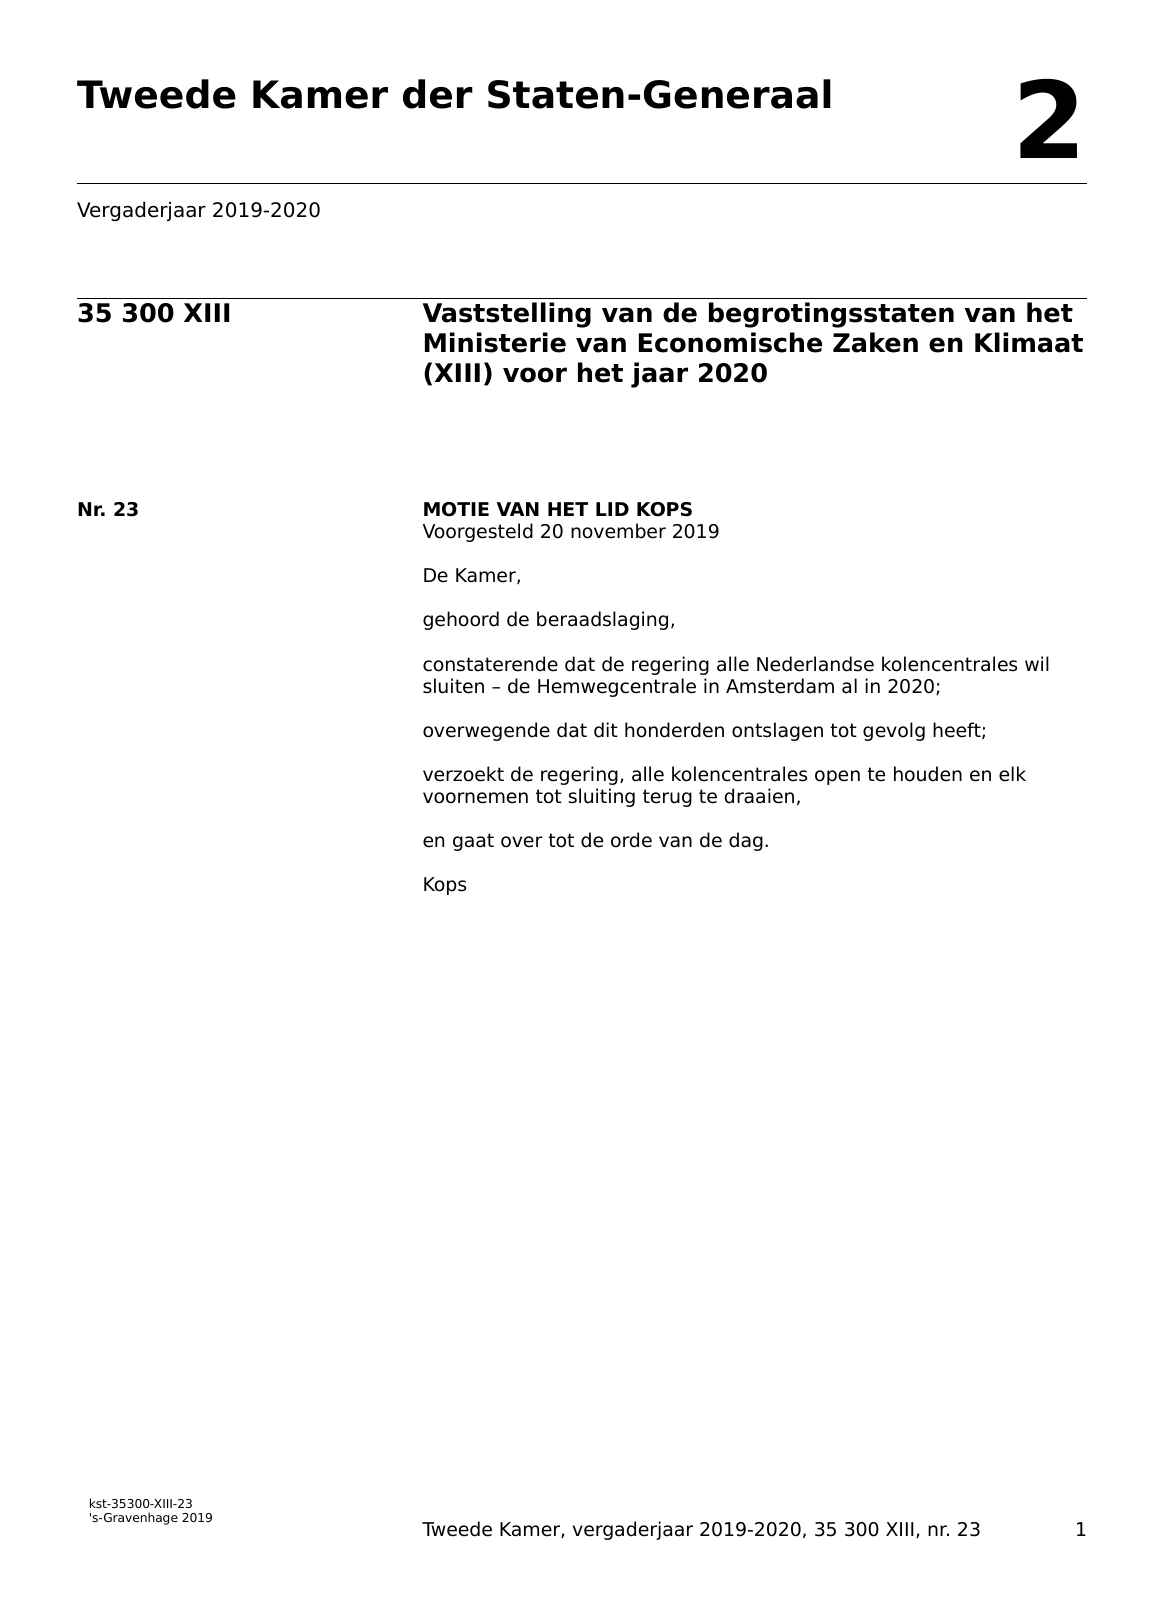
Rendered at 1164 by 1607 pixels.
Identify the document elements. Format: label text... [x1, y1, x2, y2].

table_header Tweede Kamer der Staten-Generaal [77, 59, 886, 183]
table_header 2 [886, 59, 1087, 183]
text overwegende dat dit honderden ontslagen tot gevolg heeft; [422, 720, 1087, 742]
text 's-Gravenhage 2019 [88, 1511, 323, 1525]
text en gaat over tot de orde van de dag. [422, 830, 1087, 852]
text Voorgesteld 20 november 2019 [422, 521, 1087, 543]
text De Kamer, [422, 565, 1087, 587]
text constaterende dat de regering alle Nederlandse kolencentrales wil sluiten – de Hemwegcentrale in Amsterdam al in 2020; [422, 653, 1087, 697]
subtitle 35 300 XIII Vaststelling van de begrotingsstaten van het Ministerie van Economische Zaken en Klimaat (XIII) voor het jaar 2020 [77, 299, 1087, 388]
table_cell Vergaderjaar 2019-2020 [77, 184, 1087, 298]
text Kops [422, 874, 1087, 896]
text gehoord de beraadslaging, [422, 609, 1087, 631]
subtitle Nr. 23 MOTIE VAN HET LID KOPS [77, 499, 1087, 521]
text kst-35300-XIII-23 [88, 1497, 323, 1511]
text verzoekt de regering, alle kolencentrales open te houden en elk voornemen tot sluiting terug te draaien, [422, 764, 1087, 808]
